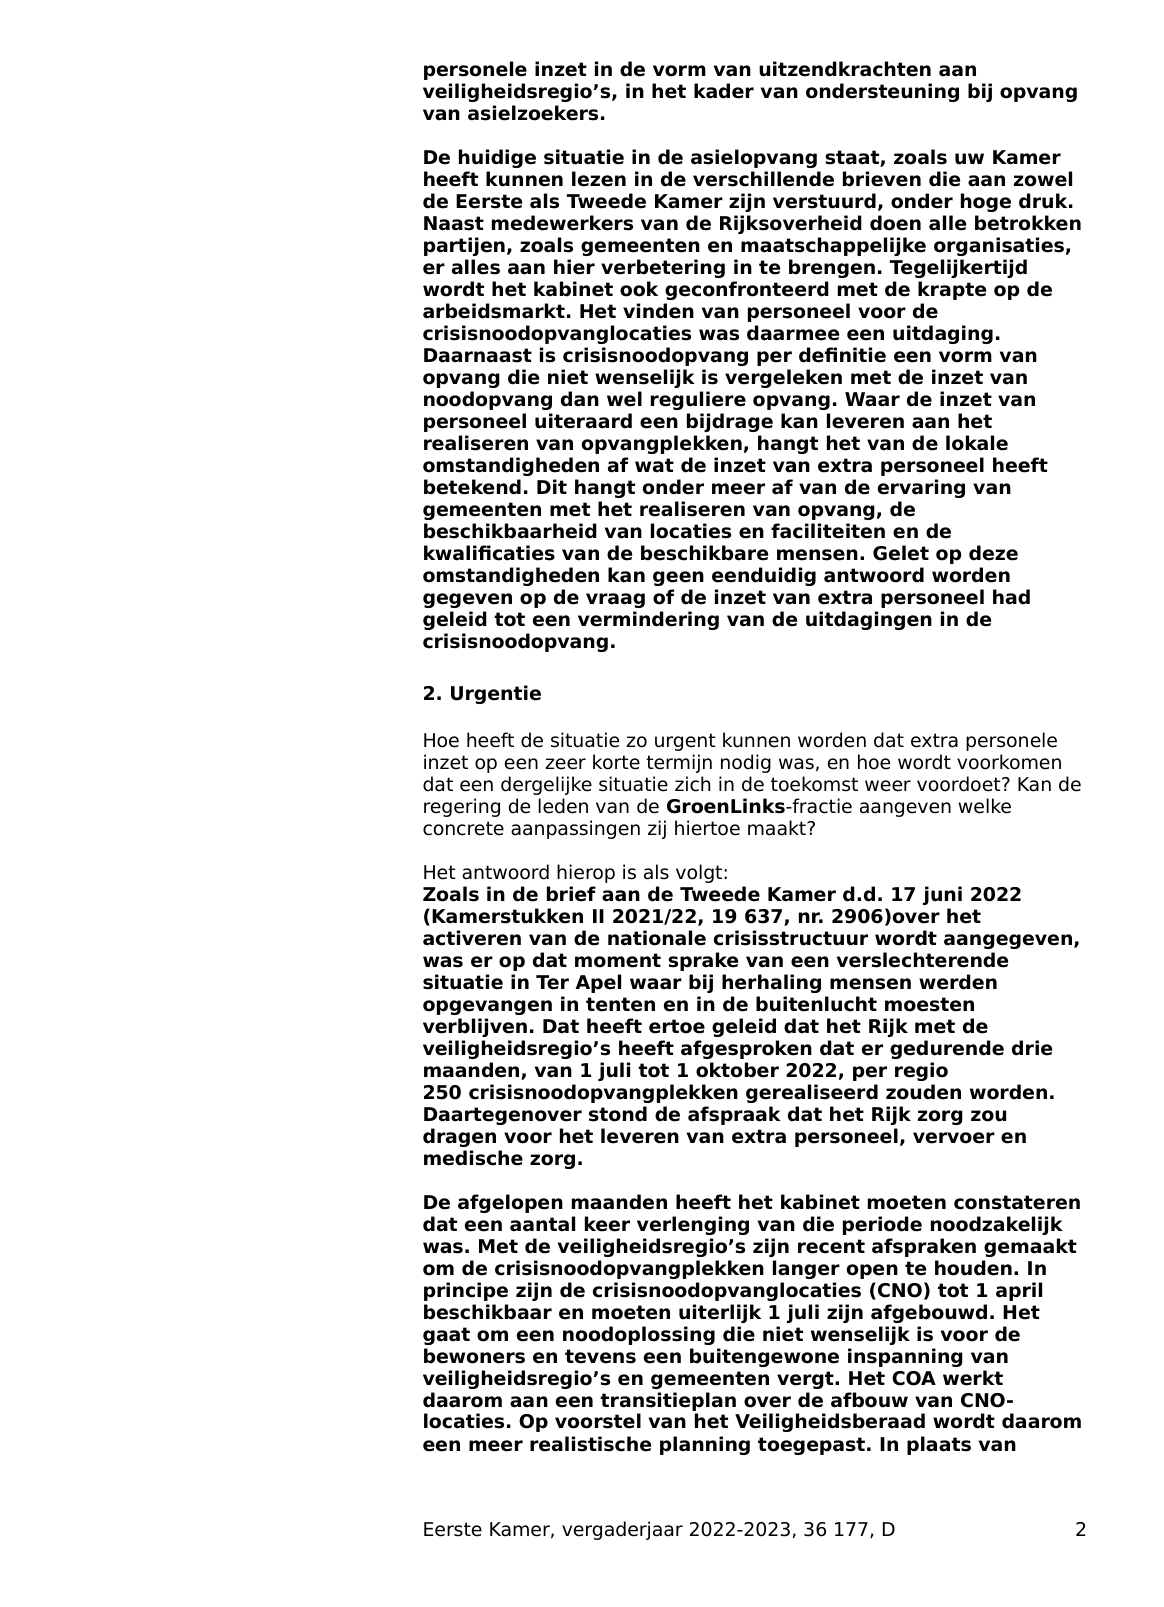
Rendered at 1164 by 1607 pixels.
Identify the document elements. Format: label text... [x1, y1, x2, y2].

subtitle 2. Urgentie [422, 683, 1087, 705]
text Hoe heeft de situatie zo urgent kunnen worden dat extra personele inzet op een zeer korte termijn nodig was, en hoe wordt voorkomen dat een dergelijke situatie zich in de toekomst weer voordoet? Kan de regering de leden van de GroenLinks-fractie aangeven welke concrete aanpassingen zij hiertoe maakt? [422, 730, 1087, 839]
text personele inzet in de vorm van uitzendkrachten aan veiligheidsregio’s, in het kader van ondersteuning bij opvang van asielzoekers. [422, 59, 1087, 125]
text De afgelopen maanden heeft het kabinet moeten constateren dat een aantal keer verlenging van die periode noodzakelijk was. Met de veiligheidsregio’s zijn recent afspraken gemaakt om de crisisnoodopvangplekken langer open te houden. In principe zijn de crisisnoodopvanglocaties (CNO) tot 1 april beschikbaar en moeten uiterlijk 1 juli zijn afgebouwd. Het gaat om een noodoplossing die niet wenselijk is voor de bewoners en tevens een buitengewone inspanning van veiligheidsregio’s en gemeenten vergt. Het COA werkt daarom aan een transitieplan over de afbouw van CNO-locaties. Op voorstel van het Veiligheidsberaad wordt daarom een meer realistische planning toegepast. In plaats van [422, 1192, 1087, 1455]
text Het antwoord hierop is als volgt: [422, 862, 1087, 884]
text De huidige situatie in de asielopvang staat, zoals uw Kamer heeft kunnen lezen in de verschillende brieven die aan zowel de Eerste als Tweede Kamer zijn verstuurd, onder hoge druk. Naast medewerkers van de Rijksoverheid doen alle betrokken partijen, zoals gemeenten en maatschappelijke organisaties, er alles aan hier verbetering in te brengen. Tegelijkertijd wordt het kabinet ook geconfronteerd met de krapte op de arbeidsmarkt. Het vinden van personeel voor de crisisnoodopvanglocaties was daarmee een uitdaging. Daarnaast is crisisnoodopvang per definitie een vorm van opvang die niet wenselijk is vergeleken met de inzet van noodopvang dan wel reguliere opvang. Waar de inzet van personeel uiteraard een bijdrage kan leveren aan het realiseren van opvangplekken, hangt het van de lokale omstandigheden af wat de inzet van extra personeel heeft betekend. Dit hangt onder meer af van de ervaring van gemeenten met het realiseren van opvang, de beschikbaarheid van locaties en faciliteiten en de kwalificaties van de beschikbare mensen. Gelet op deze omstandigheden kan geen eenduidig antwoord worden gegeven op de vraag of de inzet van extra personeel had geleid tot een vermindering van de uitdagingen in de crisisnoodopvang. [422, 147, 1087, 653]
text Zoals in de brief aan de Tweede Kamer d.d. 17 juni 2022 (Kamerstukken II 2021/22, 19 637, nr. 2906)over het activeren van de nationale crisisstructuur wordt aangegeven, was er op dat moment sprake van een verslechterende situatie in Ter Apel waar bij herhaling mensen werden opgevangen in tenten en in de buitenlucht moesten verblijven. Dat heeft ertoe geleid dat het Rijk met de veiligheidsregio’s heeft afgesproken dat er gedurende drie maanden, van 1 juli tot 1 oktober 2022, per regio 250 crisisnoodopvangplekken gerealiseerd zouden worden. Daartegenover stond de afspraak dat het Rijk zorg zou dragen voor het leveren van extra personeel, vervoer en medische zorg. [422, 884, 1087, 1169]
